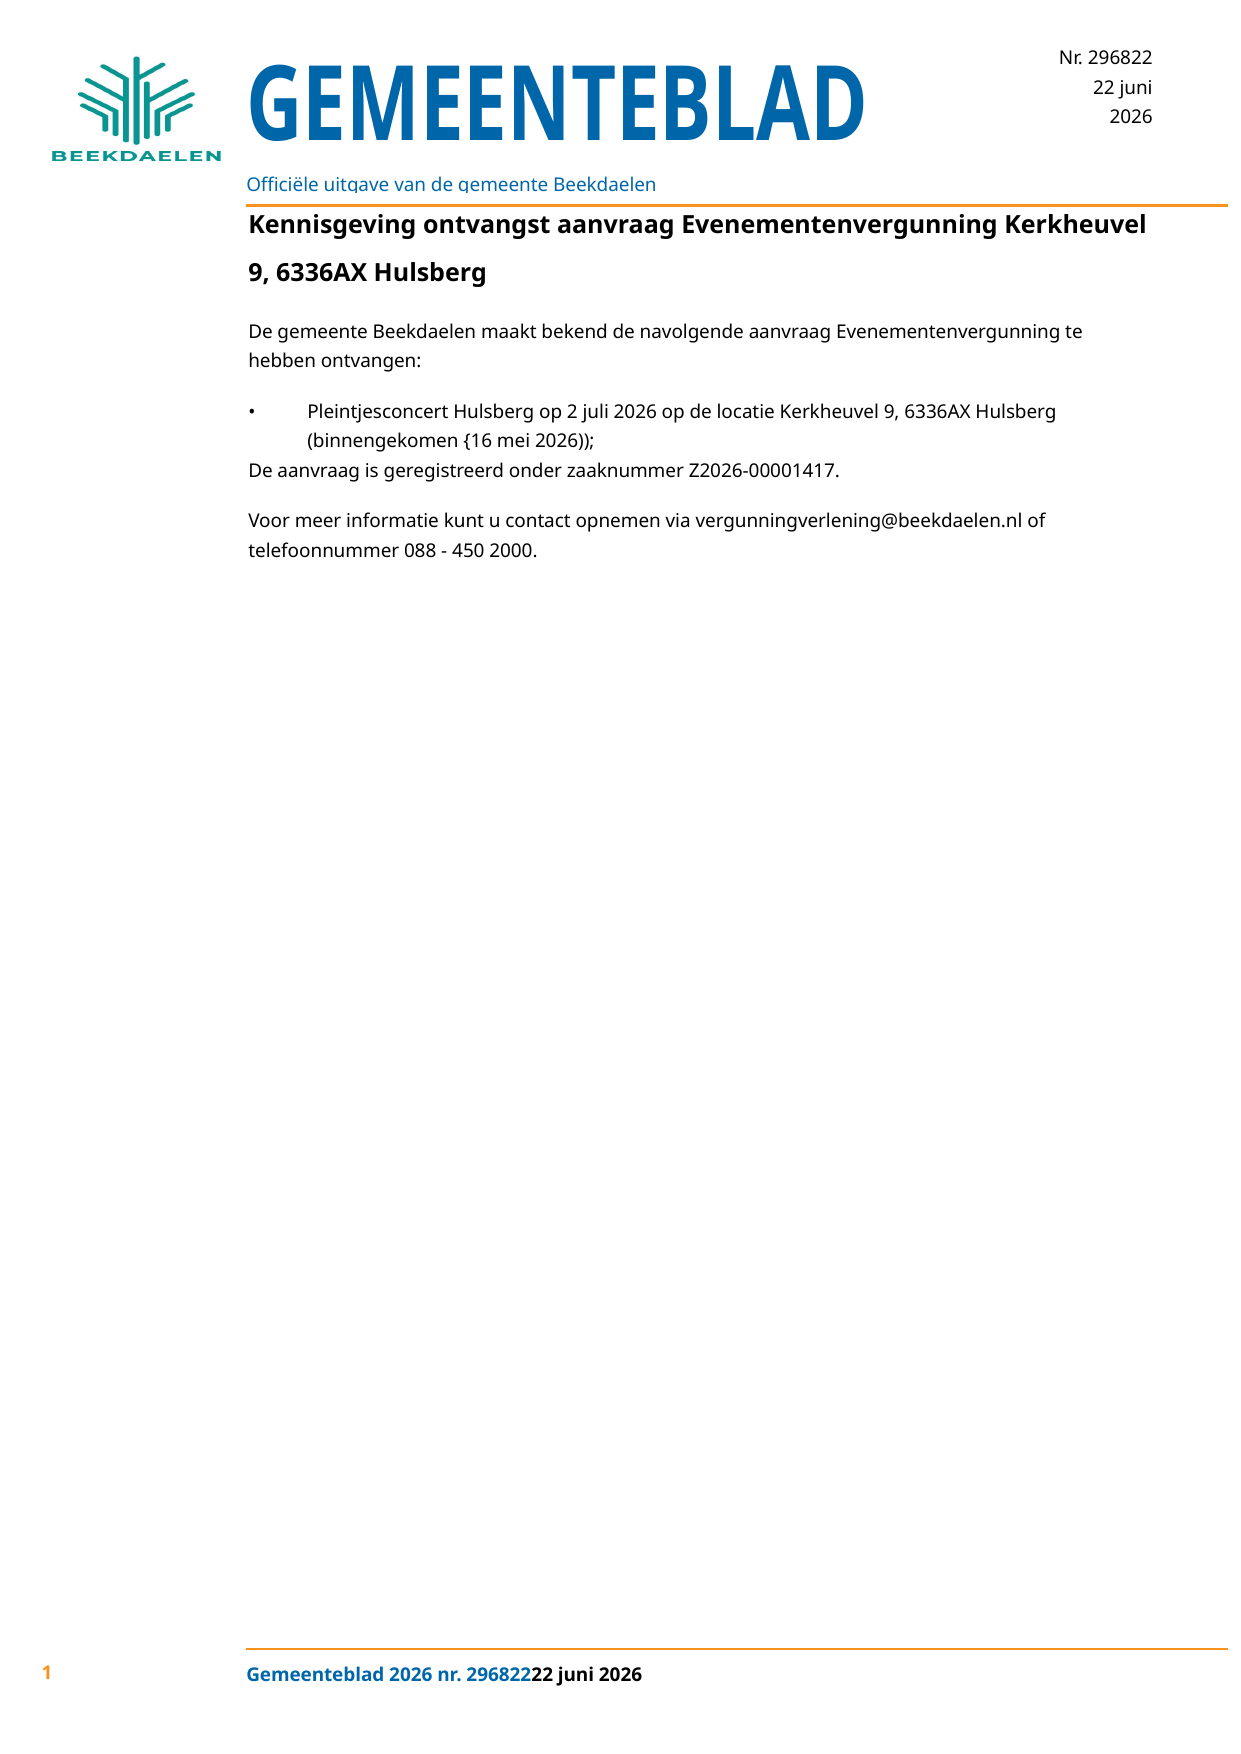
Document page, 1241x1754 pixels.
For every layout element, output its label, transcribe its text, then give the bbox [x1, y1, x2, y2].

text De aanvraag is geregistreerd onder zaaknummer Z2026-00001417. [248, 457, 1152, 483]
text Kennisgeving ontvangst aanvraag Evenementenvergunning Kerkheuvel 9, 6336AX Hulsberg [248, 207, 1152, 288]
text Voor meer informatie kunt u contact opnemen via vergunningverlening@beekdaelen.nl of telefoonnummer 088 - 450 2000. [248, 507, 1152, 563]
text De gemeente Beekdaelen maakt bekend de navolgende aanvraag Evenementenvergunning te hebben ontvangen: [248, 318, 1152, 373]
list Pleintjesconcert Hulsberg op 2 juli 2026 op de locatie Kerkheuvel 9, 6336AX Hulsberg (binnengekomen {16 mei 2026)); [248, 398, 1152, 453]
picture [41, 47, 231, 172]
